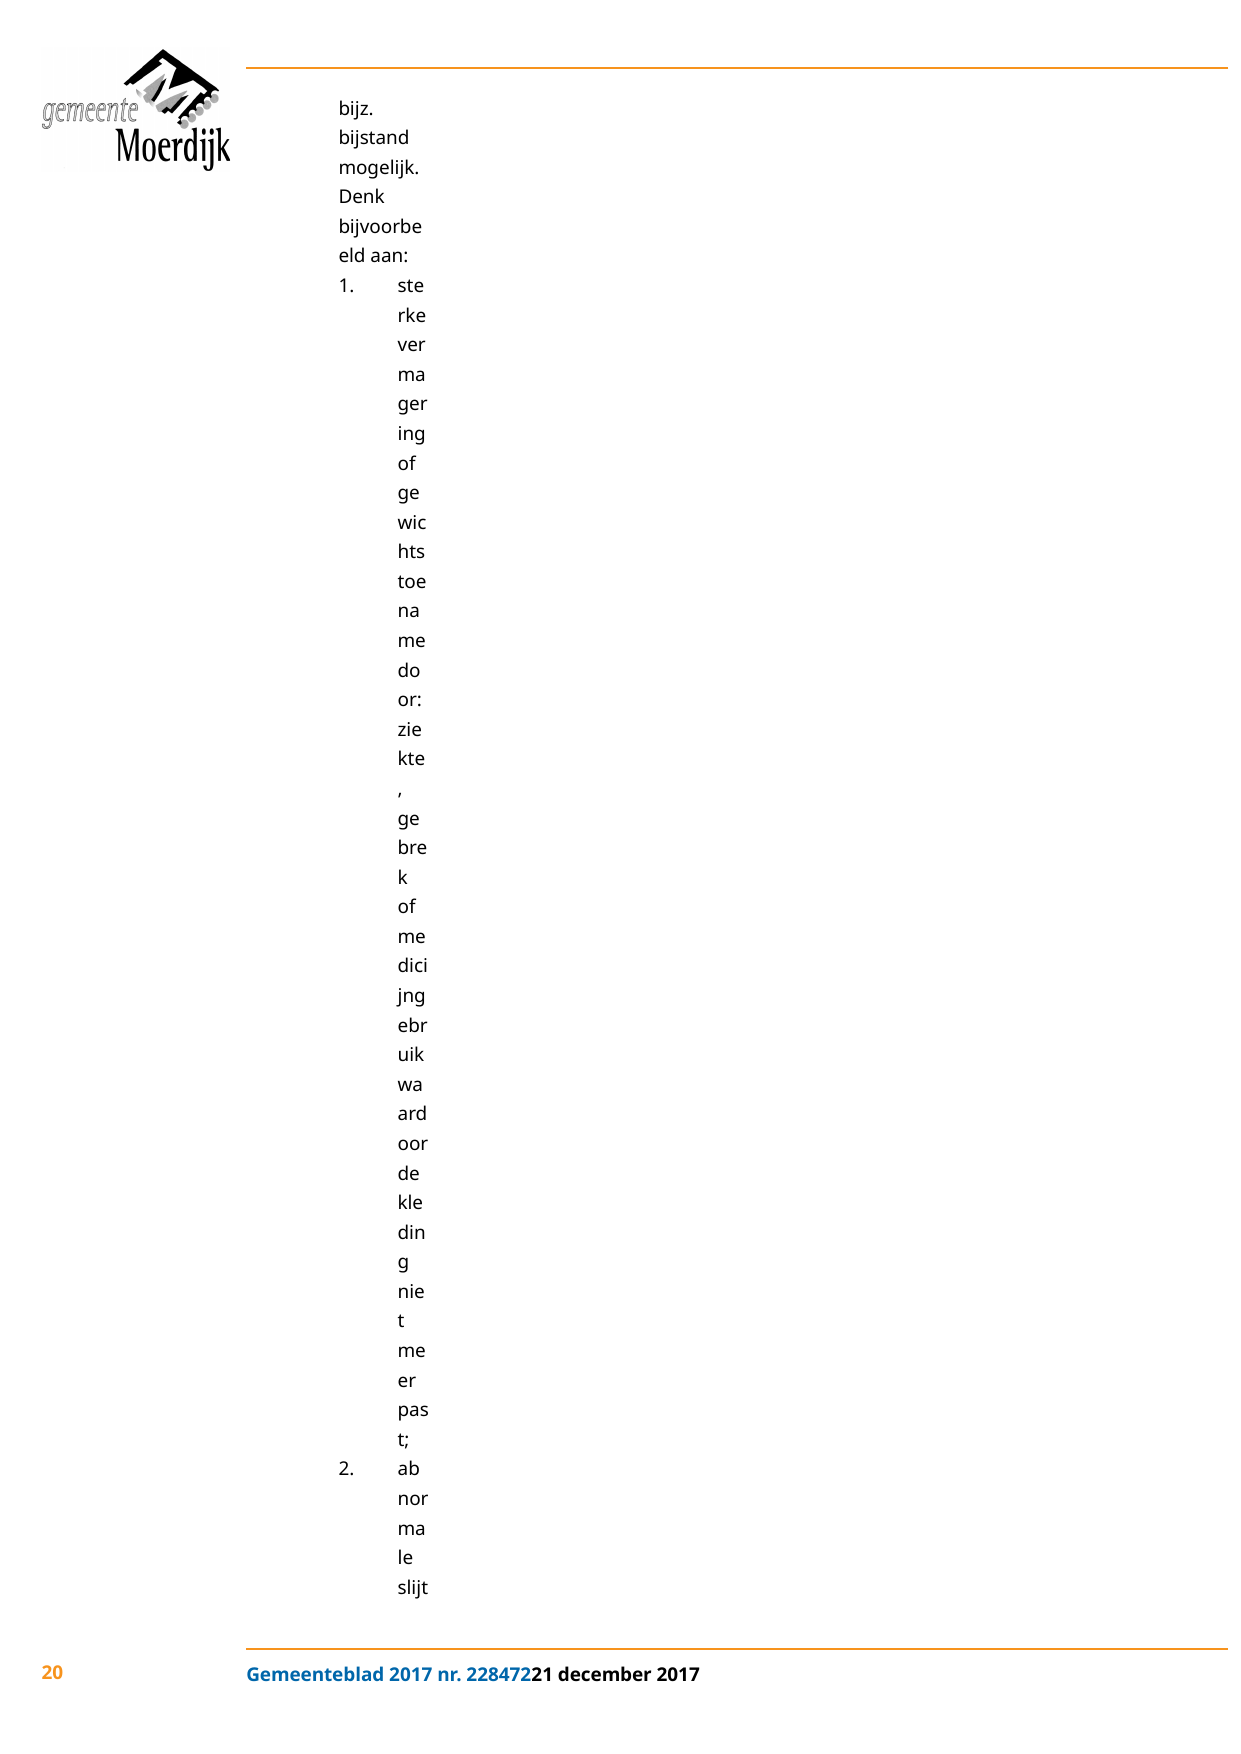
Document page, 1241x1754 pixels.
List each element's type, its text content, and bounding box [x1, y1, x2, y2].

table_cell [248, 95, 338, 1600]
picture [41, 47, 231, 172]
table_cell bijz. bijstand mogelijk. Denk bijvoorbeeld aan: sterke vermagering of gewichtstoename door: ziekte, gebrek of medicijngebruik waardoor de kleding niet meer past; abnormale slijt [338, 95, 429, 1600]
